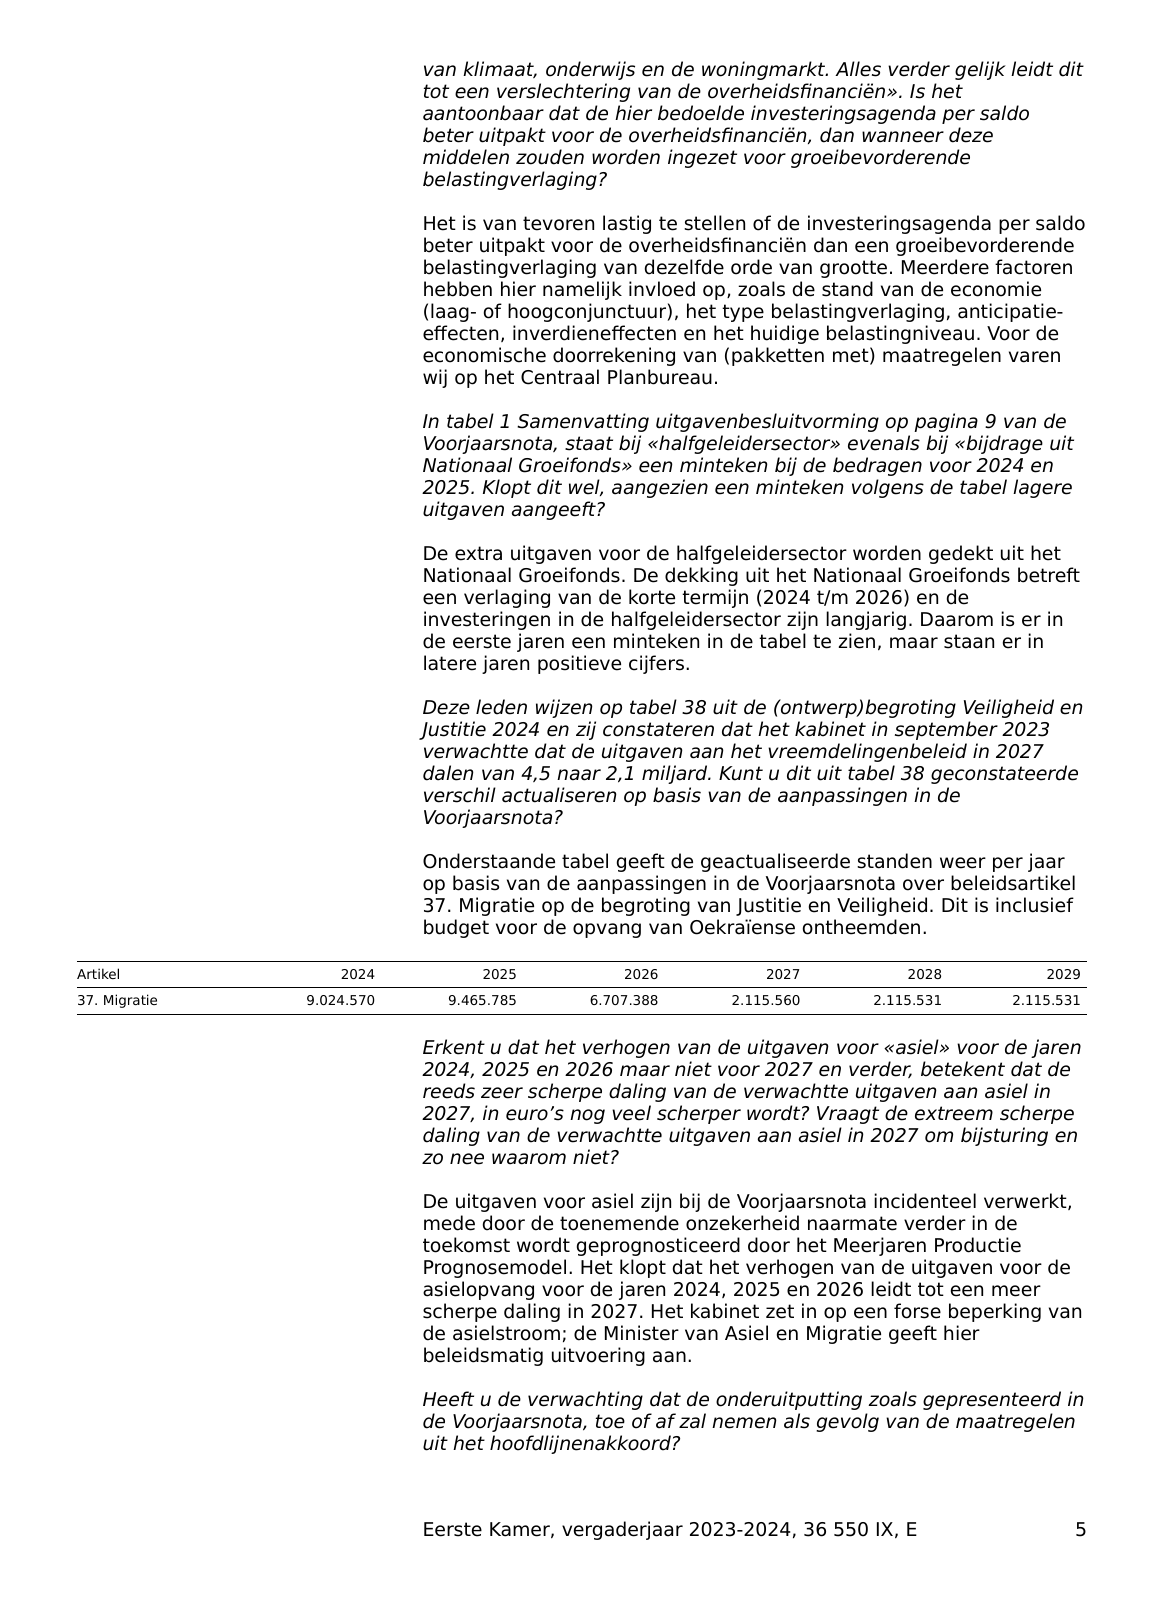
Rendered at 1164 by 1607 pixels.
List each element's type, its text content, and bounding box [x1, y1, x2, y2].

table_header Artikel [77, 962, 239, 987]
text De extra uitgaven voor de halfgeleidersector worden gedekt uit het Nationaal Groeifonds. De dekking uit het Nationaal Groeifonds betreft een verlaging van de korte termijn (2024 t/m 2026) en de investeringen in de halfgeleidersector zijn langjarig. Daarom is er in de eerste jaren een minteken in de tabel te zien, maar staan er in latere jaren positieve cijfers. [422, 543, 1087, 675]
text In tabel 1 Samenvatting uitgavenbesluitvorming op pagina 9 van de Voorjaarsnota, staat bij «halfgeleidersector» evenals bij «bijdrage uit Nationaal Groeifonds» een minteken bij de bedragen voor 2024 en 2025. Klopt dit wel, aangezien een minteken volgens de tabel lagere uitgaven aangeeft? [422, 411, 1087, 521]
text van klimaat, onderwijs en de woningmarkt. Alles verder gelijk leidt dit tot een verslechtering van de overheidsfinanciën». Is het aantoonbaar dat de hier bedoelde investeringsagenda per saldo beter uitpakt voor de overheidsfinanciën, dan wanneer deze middelen zouden worden ingezet voor groeibevorderende belastingverlaging? [422, 59, 1087, 191]
text Erkent u dat het verhogen van de uitgaven voor «asiel» voor de jaren 2024, 2025 en 2026 maar niet voor 2027 en verder, betekent dat de reeds zeer scherpe daling van de verwachtte uitgaven aan asiel in 2027, in euro’s nog veel scherper wordt? Vraagt de extreem scherpe daling van de verwachtte uitgaven aan asiel in 2027 om bijsturing en zo nee waarom niet? [422, 1037, 1087, 1168]
text Deze leden wijzen op tabel 38 uit de (ontwerp)begroting Veiligheid en Justitie 2024 en zij constateren dat het kabinet in september 2023 verwachtte dat de uitgaven aan het vreemdelingenbeleid in 2027 dalen van 4,5 naar 2,1 miljard. Kunt u dit uit tabel 38 geconstateerde verschil actualiseren op basis van de aanpassingen in de Voorjaarsnota? [422, 697, 1087, 829]
text Onderstaande tabel geeft de geactualiseerde standen weer per jaar op basis van de aanpassingen in de Voorjaarsnota over beleidsartikel 37. Migratie op de begroting van Justitie en Veiligheid. Dit is inclusief budget voor de opvang van Oekraïense ontheemden. [422, 851, 1087, 939]
table_header 2028 [806, 962, 948, 987]
text Het is van tevoren lastig te stellen of de investeringsagenda per saldo beter uitpakt voor de overheidsfinanciën dan een groeibevorderende belastingverlaging van dezelfde orde van grootte. Meerdere factoren hebben hier namelijk invloed op, zoals de stand van de economie (laag- of hoogconjunctuur), het type belastingverlaging, anticipatie-effecten, inverdieneffecten en het huidige belastingniveau. Voor de economische doorrekening van (pakketten met) maatregelen varen wij op het Centraal Planbureau. [422, 213, 1087, 389]
table_cell 2.115.531 [806, 988, 948, 1013]
table_header 2029 [948, 962, 1087, 987]
table_header 2025 [381, 962, 523, 987]
table_cell 6.707.388 [523, 988, 664, 1013]
table_header 2026 [523, 962, 664, 987]
text Heeft u de verwachting dat de onderuitputting zoals gepresenteerd in de Voorjaarsnota, toe of af zal nemen als gevolg van de maatregelen uit het hoofdlijnenakkoord? [422, 1389, 1087, 1455]
table_cell 9.465.785 [381, 988, 523, 1013]
text De uitgaven voor asiel zijn bij de Voorjaarsnota incidenteel verwerkt, mede door de toenemende onzekerheid naarmate verder in de toekomst wordt geprognosticeerd door het Meerjaren Productie Prognosemodel. Het klopt dat het verhogen van de uitgaven voor de asielopvang voor de jaren 2024, 2025 en 2026 leidt tot een meer scherpe daling in 2027. Het kabinet zet in op een forse beperking van de asielstroom; de Minister van Asiel en Migratie geeft hier beleidsmatig uitvoering aan. [422, 1191, 1087, 1367]
table_cell 9.024.570 [239, 988, 381, 1013]
table_header 2027 [664, 962, 806, 987]
table_cell 2.115.531 [948, 988, 1087, 1013]
table_header 2024 [239, 962, 381, 987]
table_cell 2.115.560 [664, 988, 806, 1013]
table_cell 37. Migratie [77, 988, 239, 1013]
